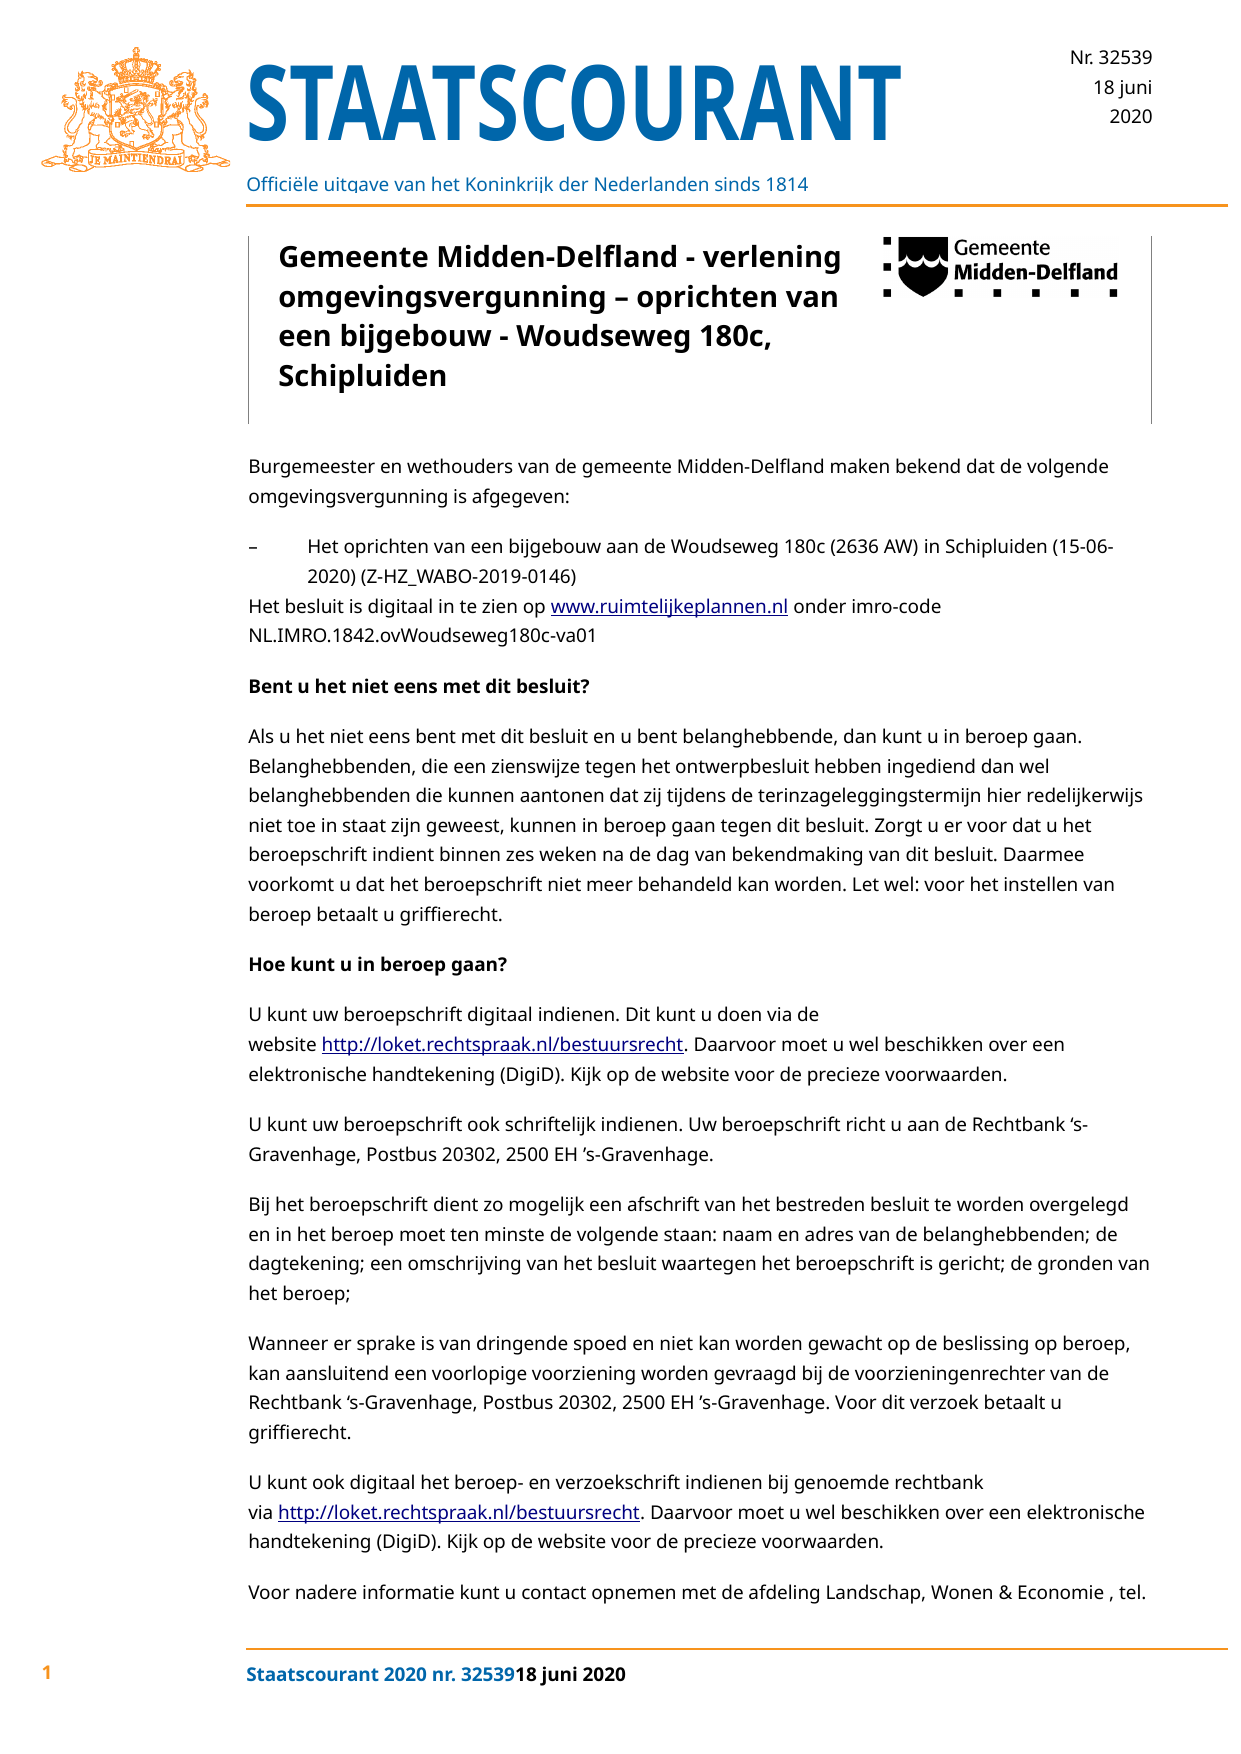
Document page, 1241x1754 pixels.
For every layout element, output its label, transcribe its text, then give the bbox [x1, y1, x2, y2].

text U kunt uw beroepschrift ook schriftelijk indienen. Uw beroepschrift richt u aan de Rechtbank ‘s-Gravenhage, Postbus 20302, 2500 EH ’s-Gravenhage. [248, 1111, 1152, 1166]
text Hoe kunt u in beroep gaan? [248, 951, 1152, 977]
picture [41, 47, 231, 172]
text U kunt ook digitaal het beroep- en verzoekschrift indienen bij genoemde rechtbank via http://loket.rechtspraak.nl/bestuursrecht. Daarvoor moet u wel beschikken over een elektronische handtekening (DigiD). Kijk op de website voor de precieze voorwaarden. [248, 1469, 1152, 1554]
text Wanneer er sprake is van dringende spoed en niet kan worden gewacht op de beslissing op beroep, kan aansluitend een voorlopige voorziening worden gevraagd bij de voorzieningenrechter van de Rechtbank ‘s-Gravenhage, Postbus 20302, 2500 EH ’s-Gravenhage. Voor dit verzoek betaalt u griffierecht. [248, 1330, 1152, 1445]
table_header Gemeente Midden-Delfland - verlening omgevingsvergunning – oprichten van een bijgebouw - Woudseweg 180c, Schipluiden [249, 236, 850, 424]
text Bent u het niet eens met dit besluit? [248, 673, 1152, 698]
text U kunt uw beroepschrift digitaal indienen. Dit kunt u doen via de website http://loket.rechtspraak.nl/bestuursrecht. Daarvoor moet u wel beschikken over een elektronische handtekening (DigiD). Kijk op de website voor de precieze voorwaarden. [248, 1002, 1152, 1086]
table_header [850, 236, 1151, 424]
text Voor nadere informatie kunt u contact opnemen met de afdeling Landschap, Wonen & Economie , tel. [248, 1579, 1152, 1605]
text Als u het niet eens bent met dit besluit en u bent belanghebbende, dan kunt u in beroep gaan. Belanghebbenden, die een zienswijze tegen het ontwerpbesluit hebben ingediend dan wel belanghebbenden die kunnen aantonen dat zij tijdens de terinzageleggingstermijn hier redelijkerwijs niet toe in staat zijn geweest, kunnen in beroep gaan tegen dit besluit. Zorgt u er voor dat u het beroepschrift indient binnen zes weken na de dag van bekendmaking van dit besluit. Daarmee voorkomt u dat het beroepschrift niet meer behandeld kan worden. Let wel: voor het instellen van beroep betaalt u griffierecht. [248, 723, 1152, 926]
text Bij het beroepschrift dient zo mogelijk een afschrift van het bestreden besluit te worden overgelegd en in het beroep moet ten minste de volgende staan: naam en adres van de belanghebbenden; de dagtekening; een omschrijving van het besluit waartegen het beroepschrift is gericht; de gronden van het beroep; [248, 1191, 1152, 1306]
text Het besluit is digitaal in te zien op www.ruimtelijkeplannen.nl onder imro-code NL.IMRO.1842.ovWoudseweg180c-va01 [248, 593, 1152, 648]
text Burgemeester en wethouders van de gemeente Midden-Delfland maken bekend dat de volgende omgevingsvergunning is afgegeven: [248, 454, 1152, 509]
picture [882, 236, 1119, 298]
list Het oprichten van een bijgebouw aan de Woudseweg 180c (2636 AW) in Schipluiden (15-06-2020) (Z-HZ_WABO-2019-0146) [248, 534, 1152, 589]
